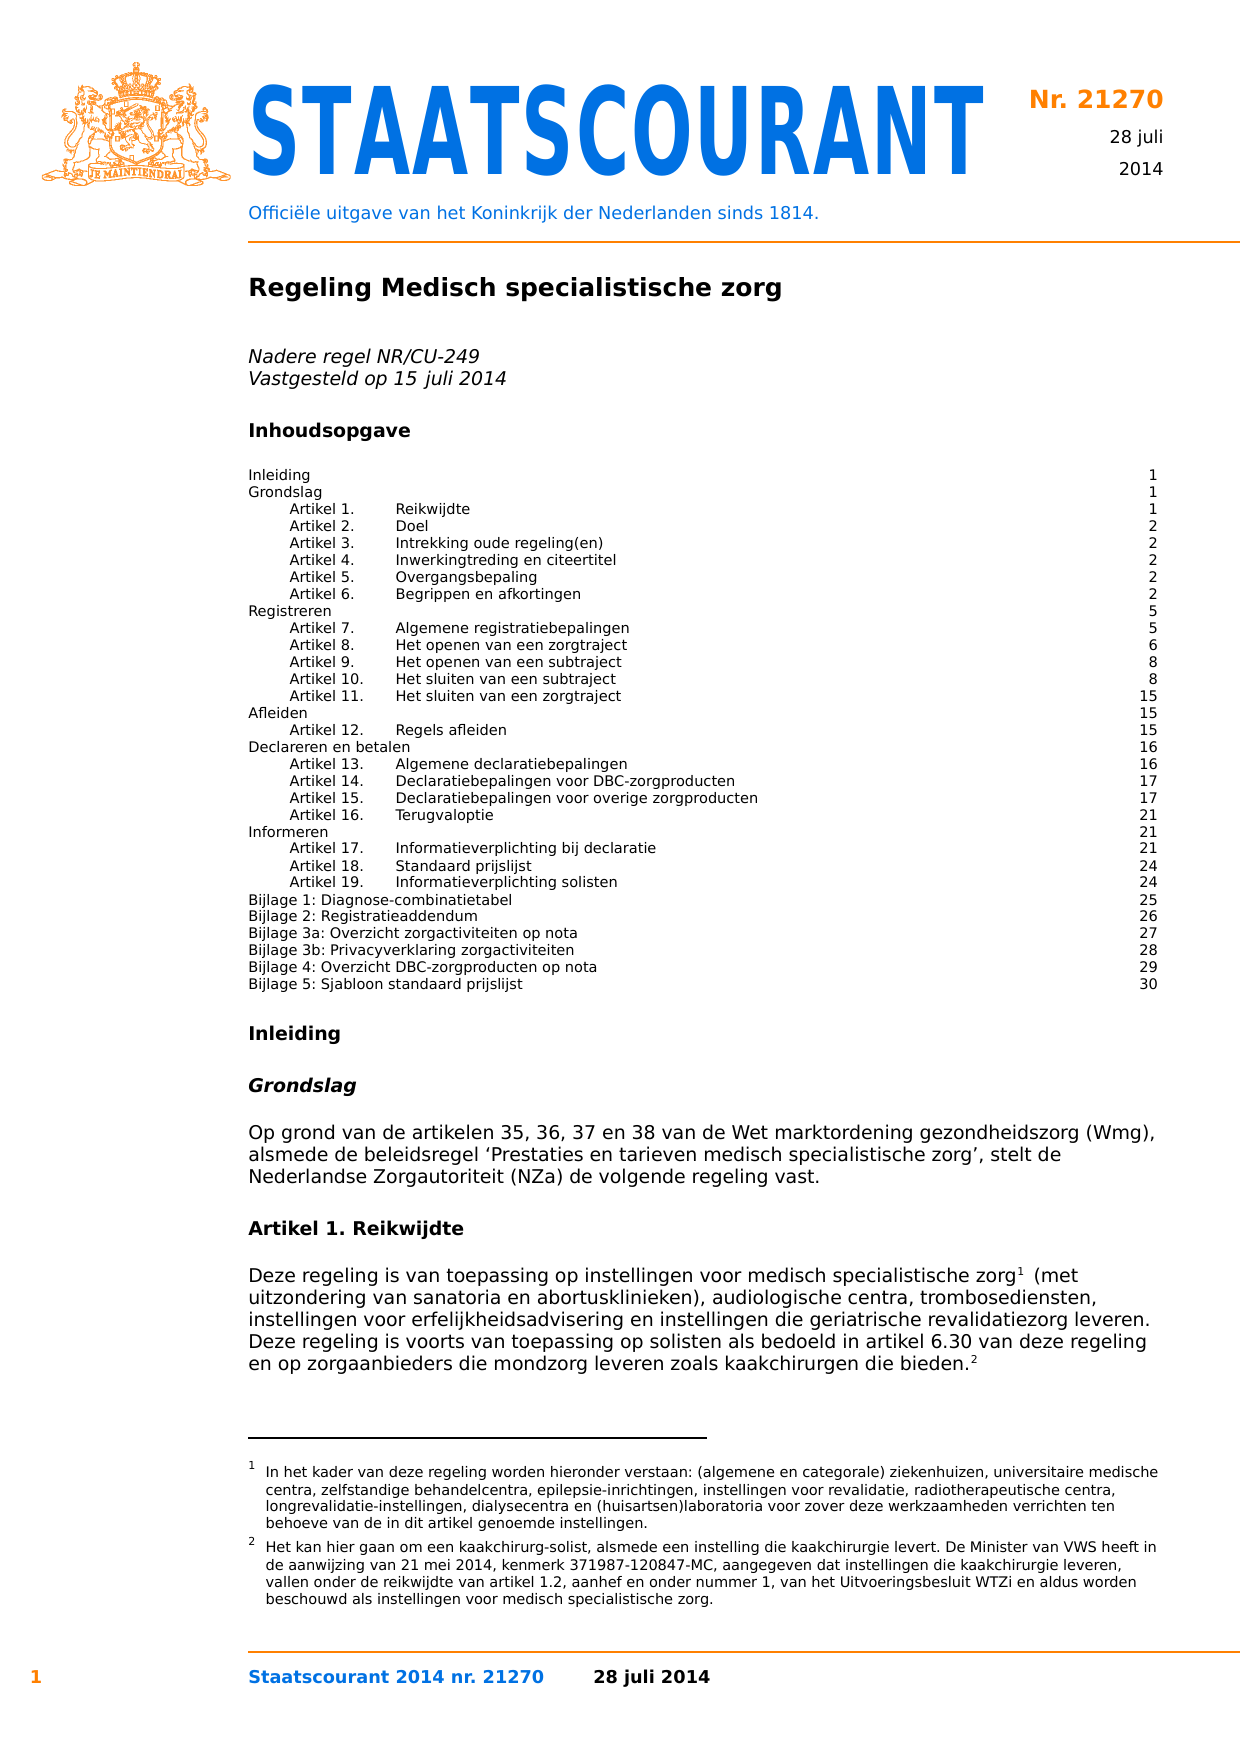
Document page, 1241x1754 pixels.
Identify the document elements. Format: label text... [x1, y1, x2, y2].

subtitle Regeling Medisch specialistische zorg [248, 273, 1163, 302]
table_cell [248, 858, 283, 874]
table_cell 16 [1096, 739, 1163, 756]
table_cell Bijlage 2: Registratieaddendum [248, 908, 1096, 925]
table_cell 5 [1096, 603, 1163, 620]
table_cell Artikel 10. [283, 671, 389, 688]
table_header [25, 62, 248, 241]
table_cell 16 [1096, 756, 1163, 772]
table_cell 2 [1096, 535, 1163, 552]
table_cell Terugvaloptie [389, 806, 1096, 823]
table_cell 28 juli [998, 121, 1240, 153]
table_cell 15 [1096, 705, 1163, 722]
table_cell 2014 [998, 153, 1240, 203]
table_cell [248, 840, 283, 857]
table_cell [248, 806, 283, 823]
table_cell [248, 654, 283, 671]
table_cell Bijlage 3a: Overzicht zorgactiviteiten op nota [248, 925, 1096, 942]
text Nadere regel NR/CU-249 [248, 346, 1163, 368]
table_cell [248, 620, 283, 637]
table_header 1 [1096, 467, 1163, 484]
table_cell 28 [1096, 942, 1163, 959]
table_cell Artikel 3. [283, 535, 389, 552]
table_cell Artikel 15. [283, 790, 389, 806]
table_cell 8 [1096, 671, 1163, 688]
table_cell 5 [1096, 620, 1163, 637]
table_cell 21 [1096, 824, 1163, 840]
subtitle Inleiding [248, 1023, 1163, 1045]
table_cell Artikel 6. [283, 586, 389, 603]
table_cell 24 [1096, 874, 1163, 891]
table_header Inleiding [248, 467, 1096, 484]
table_cell 17 [1096, 790, 1163, 806]
table_cell 2 [1096, 569, 1163, 586]
table_cell 1 [1096, 501, 1163, 518]
table_cell 15 [1096, 688, 1163, 704]
table_cell [248, 501, 283, 518]
table_cell [248, 569, 283, 586]
table_cell 30 [1096, 976, 1163, 993]
text In het kader van deze regeling worden hieronder verstaan: (algemene en categorale) ziekenhuizen, universitaire medische centra, zelfstandige behandelcentra, epilepsie-inrichtingen, instellingen voor revalidatie, radiotherapeutische centra, longrevalidatie-instellingen, dialysecentra en (huisartsen)laboratoria voor zover deze werkzaamheden verrichten ten behoeve van de in dit artikel genoemde instellingen. [248, 1459, 1163, 1532]
table_cell Bijlage 1: Diagnose-combinatietabel [248, 891, 1096, 908]
table_cell Artikel 18. [283, 858, 389, 874]
table_cell Artikel 16. [283, 806, 389, 823]
table_cell [248, 518, 283, 535]
table_cell Overgangsbepaling [389, 569, 1096, 586]
table_cell 8 [1096, 654, 1163, 671]
text Deze regeling is van toepassing op instellingen voor medisch specialistische zorg (met uitzondering van sanatoria en abortusklinieken), audiologische centra, trombosediensten, instellingen voor erfelijkheidsadvisering en instellingen die geriatrische revalidatiezorg leveren. [248, 1265, 1163, 1331]
table_cell [248, 874, 283, 891]
table_cell Artikel 5. [283, 569, 389, 586]
table_cell Declaratiebepalingen voor DBC-zorgproducten [389, 773, 1096, 789]
table_cell Artikel 19. [283, 874, 389, 891]
subtitle Grondslag [248, 1075, 1163, 1097]
table_cell Artikel 13. [283, 756, 389, 772]
table_cell 26 [1096, 908, 1163, 925]
table_cell Declareren en betalen [248, 739, 1096, 756]
picture [41, 62, 231, 186]
table_cell Bijlage 3b: Privacyverklaring zorgactiviteiten [248, 942, 1096, 959]
table_cell Regels afleiden [389, 722, 1096, 738]
table_cell Artikel 7. [283, 620, 389, 637]
table_cell Artikel 8. [283, 637, 389, 654]
table_cell Inwerkingtreding en citeertitel [389, 552, 1096, 569]
table_cell Grondslag [248, 484, 1096, 501]
table_cell Informatieverplichting bij declaratie [389, 840, 1096, 857]
table_cell Artikel 11. [283, 688, 389, 704]
table_cell 25 [1096, 891, 1163, 908]
table_cell 1 [1096, 484, 1163, 501]
table_cell [248, 552, 283, 569]
table_cell 21 [1096, 840, 1163, 857]
table_cell Declaratiebepalingen voor overige zorgproducten [389, 790, 1096, 806]
table_cell Het sluiten van een subtraject [389, 671, 1096, 688]
table_cell Artikel 9. [283, 654, 389, 671]
table_cell 21 [1096, 806, 1163, 823]
subtitle Artikel 1. Reikwijdte [248, 1218, 1163, 1240]
table_cell 24 [1096, 858, 1163, 874]
table_cell Officiële uitgave van het Koninkrijk der Nederlanden sinds 1814. [248, 203, 1240, 241]
text Het kan hier gaan om een kaakchirurg-solist, alsmede een instelling die kaakchirurgie levert. De Minister van VWS heeft in de aanwijzing van 21 mei 2014, kenmerk 371987-120847-MC, aangegeven dat instellingen die kaakchirurgie leveren, vallen onder de reikwijdte van artikel 1.2, aanhef en onder nummer 1, van het Uitvoeringsbesluit WTZi en aldus worden beschouwd als instellingen voor medisch specialistische zorg. [248, 1535, 1163, 1608]
text Vastgesteld op 15 juli 2014 [248, 368, 1163, 390]
table_cell Intrekking oude regeling(en) [389, 535, 1096, 552]
text Deze regeling is voorts van toepassing op solisten als bedoeld in artikel 6.30 van deze regeling en op zorgaanbieders die mondzorg leveren zoals kaakchirurgen die bieden. [248, 1331, 1163, 1375]
table_cell [248, 773, 283, 789]
table_cell [248, 756, 283, 772]
table_cell 27 [1096, 925, 1163, 942]
table_cell [248, 688, 283, 704]
table_cell Het sluiten van een zorgtraject [389, 688, 1096, 704]
table_cell 15 [1096, 722, 1163, 738]
table_header STAATSCOURANT [248, 62, 998, 203]
table_cell [248, 535, 283, 552]
table_cell Artikel 12. [283, 722, 389, 738]
table_cell Artikel 4. [283, 552, 389, 569]
table_cell 2 [1096, 552, 1163, 569]
table_cell Afleiden [248, 705, 1096, 722]
table_cell Begrippen en afkortingen [389, 586, 1096, 603]
table_cell Artikel 17. [283, 840, 389, 857]
table_cell 29 [1096, 959, 1163, 976]
table_cell [248, 722, 283, 738]
table_cell Het openen van een zorgtraject [389, 637, 1096, 654]
table_cell Registreren [248, 603, 1096, 620]
subtitle Inhoudsopgave [248, 420, 1163, 442]
table_cell 6 [1096, 637, 1163, 654]
table_cell [248, 637, 283, 654]
table_cell Het openen van een subtraject [389, 654, 1096, 671]
table_cell Informeren [248, 824, 1096, 840]
table_cell Reikwijdte [389, 501, 1096, 518]
table_cell 2 [1096, 586, 1163, 603]
table_cell Standaard prijslijst [389, 858, 1096, 874]
table_cell Doel [389, 518, 1096, 535]
table_cell [248, 671, 283, 688]
table_cell Algemene declaratiebepalingen [389, 756, 1096, 772]
table_header Nr. 21270 [998, 62, 1240, 121]
table_cell Artikel 1. [283, 501, 389, 518]
table_cell [248, 790, 283, 806]
table_cell Artikel 2. [283, 518, 389, 535]
table_cell Bijlage 5: Sjabloon standaard prijslijst [248, 976, 1096, 993]
table_cell Algemene registratiebepalingen [389, 620, 1096, 637]
table_cell Informatieverplichting solisten [389, 874, 1096, 891]
table_cell Bijlage 4: Overzicht DBC-zorgproducten op nota [248, 959, 1096, 976]
table_cell 17 [1096, 773, 1163, 789]
table_cell [248, 586, 283, 603]
table_cell Artikel 14. [283, 773, 389, 789]
table_cell 2 [1096, 518, 1163, 535]
text Op grond van de artikelen 35, 36, 37 en 38 van de Wet marktordening gezondheidszorg (Wmg), alsmede de beleidsregel ‘Prestaties en tarieven medisch specialistische zorg’, stelt de Nederlandse Zorgautoriteit (NZa) de volgende regeling vast. [248, 1122, 1163, 1188]
